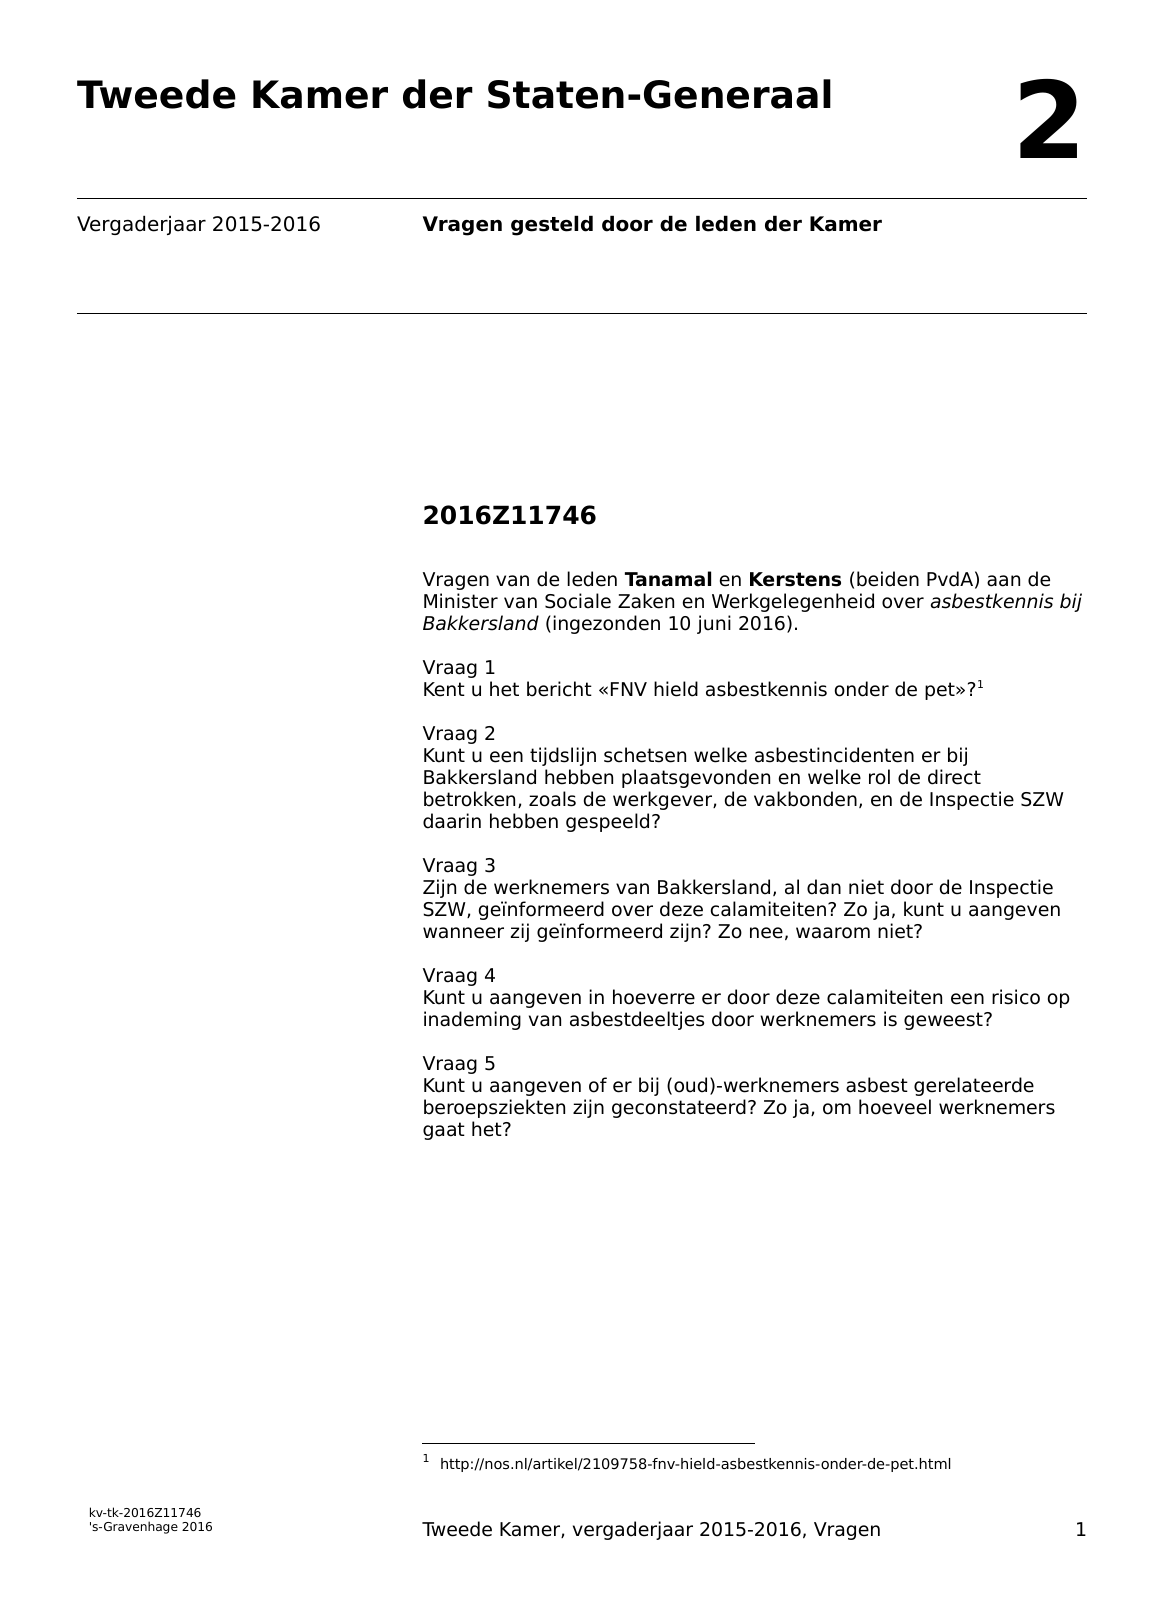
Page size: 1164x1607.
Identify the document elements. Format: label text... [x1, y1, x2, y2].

text 's-Gravenhage 2016 [88, 1520, 323, 1534]
table_cell Vergaderjaar 2015-2016 [77, 199, 422, 313]
text Kunt u een tijdslijn schetsen welke asbestincidenten er bij Bakkersland hebben plaatsgevonden en welke rol de direct betrokken, zoals de werkgever, de vakbonden, en de Inspectie SZW daarin hebben gespeeld? [422, 745, 1087, 833]
text http://nos.nl/artikel/2109758-fnv-hield-asbestkennis-onder-de-pet.html [422, 1452, 1087, 1474]
text 2016Z11746 [422, 501, 1087, 531]
text Vraag 1 [422, 657, 1087, 679]
text Kent u het bericht «FNV hield asbestkennis onder de pet»? [422, 679, 1087, 701]
text Vragen van de leden Tanamal en Kerstens (beiden PvdA) aan de Minister van Sociale Zaken en Werkgelegenheid over asbestkennis bij Bakkersland (ingezonden 10 juni 2016). [422, 569, 1087, 635]
text Vraag 4 [422, 965, 1087, 987]
text Vraag 3 [422, 855, 1087, 877]
table_cell Vragen gesteld door de leden der Kamer [422, 199, 1087, 313]
text Kunt u aangeven in hoeverre er door deze calamiteiten een risico op inademing van asbestdeeltjes door werknemers is geweest? [422, 987, 1087, 1031]
text Zijn de werknemers van Bakkersland, al dan niet door de Inspectie SZW, geïnformeerd over deze calamiteiten? Zo ja, kunt u aangeven wanneer zij geïnformeerd zijn? Zo nee, waarom niet? [422, 877, 1087, 943]
text kv-tk-2016Z11746 [88, 1506, 323, 1520]
table_header Tweede Kamer der Staten-Generaal [77, 59, 886, 198]
text Vraag 5 [422, 1053, 1087, 1075]
table_header 2 [886, 59, 1087, 198]
text Vraag 2 [422, 723, 1087, 745]
text Kunt u aangeven of er bij (oud)-werknemers asbest gerelateerde beroepsziekten zijn geconstateerd? Zo ja, om hoeveel werknemers gaat het? [422, 1075, 1087, 1141]
